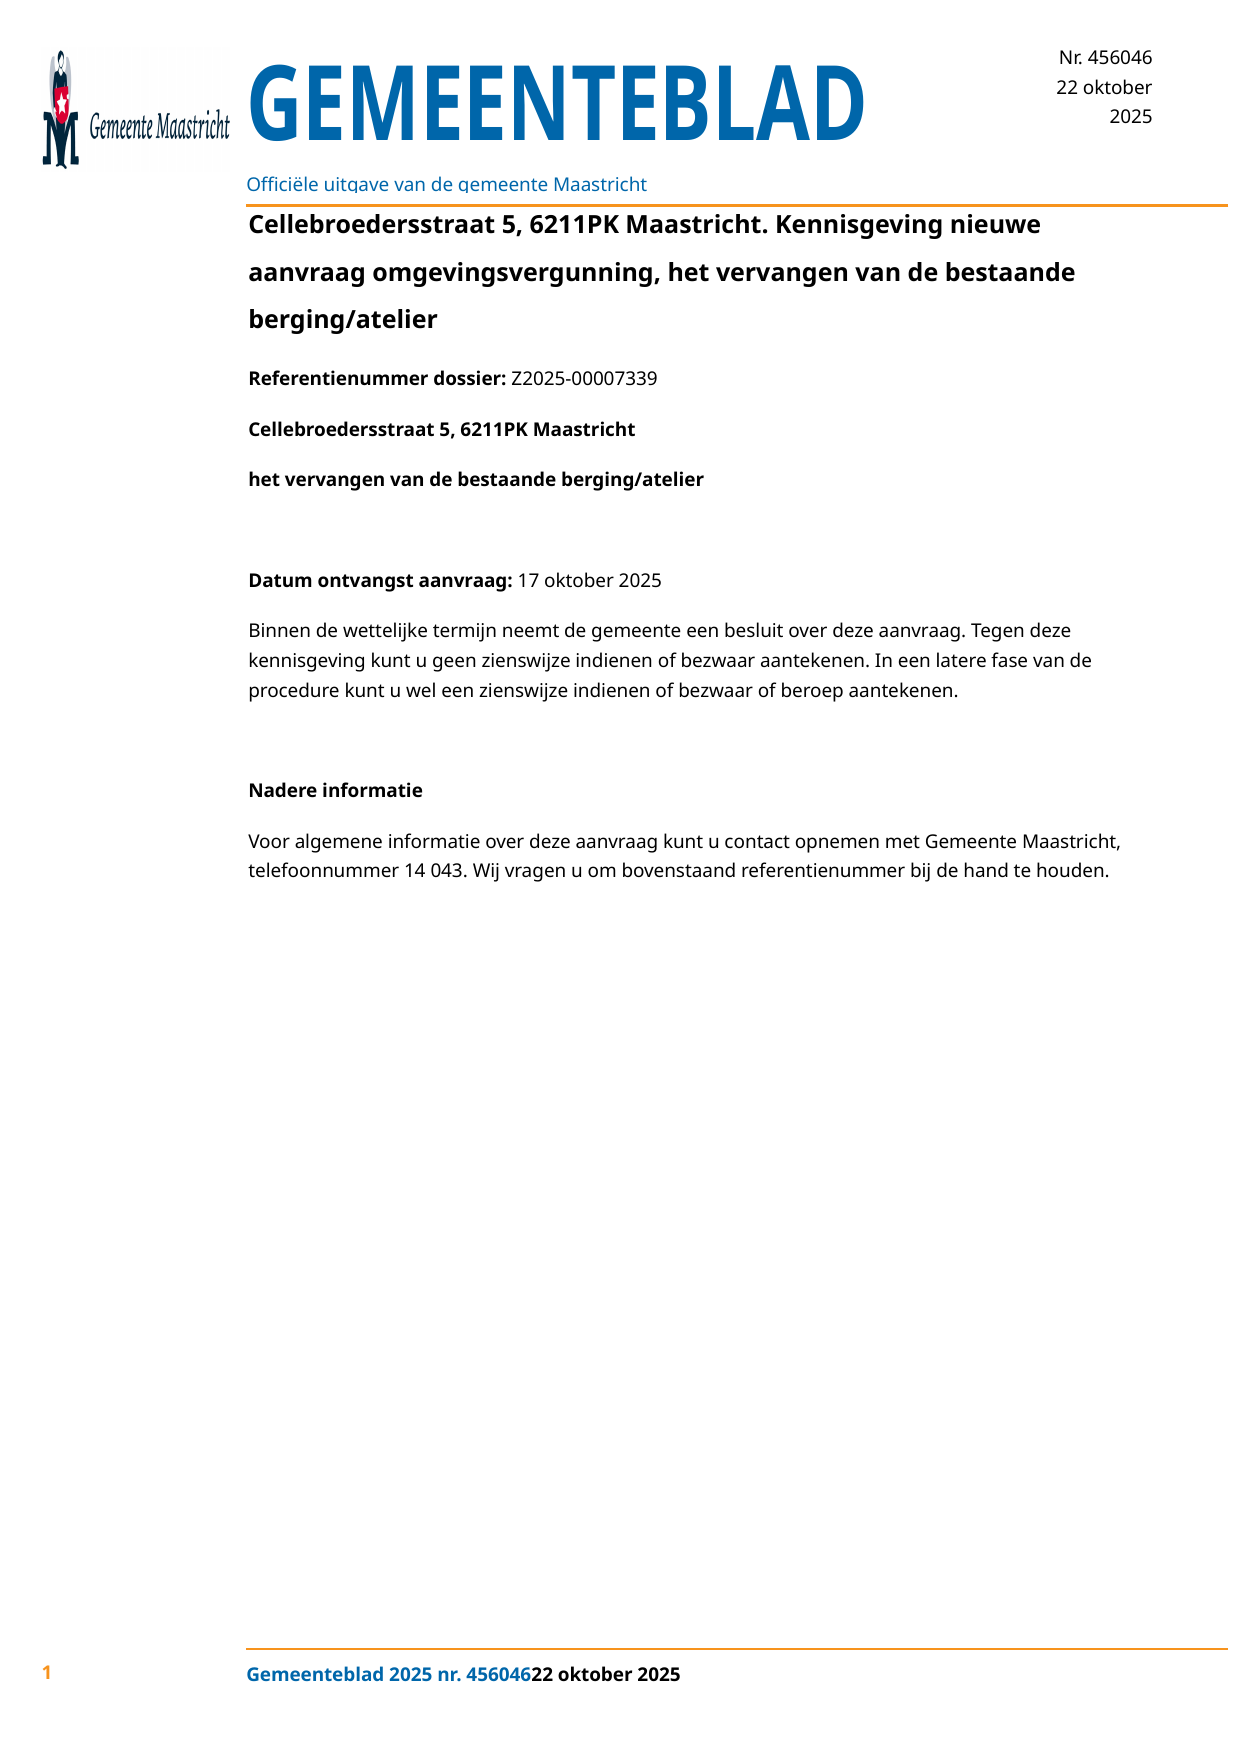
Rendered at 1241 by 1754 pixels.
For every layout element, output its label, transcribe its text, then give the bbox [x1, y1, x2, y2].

text het vervangen van de bestaande berging/atelier [248, 466, 1152, 492]
text Datum ontvangst aanvraag: 17 oktober 2025 [248, 567, 1152, 593]
picture [41, 47, 231, 172]
text Voor algemene informatie over deze aanvraag kunt u contact opnemen met Gemeente Maastricht, telefoonnummer 14 043. Wij vragen u om bovenstaand referentienummer bij de hand te houden. [248, 828, 1152, 883]
text Binnen de wettelijke termijn neemt de gemeente een besluit over deze aanvraag. Tegen deze kennisgeving kunt u geen zienswijze indienen of bezwaar aantekenen. In een latere fase van de procedure kunt u wel een zienswijze indienen of bezwaar of beroep aantekenen. [248, 618, 1152, 702]
text Nadere informatie [248, 778, 1152, 803]
text Referentienummer dossier: Z2025-00007339 [248, 366, 1152, 391]
text Cellebroedersstraat 5, 6211PK Maastricht [248, 416, 1152, 442]
text Cellebroedersstraat 5, 6211PK Maastricht. Kennisgeving nieuwe aanvraag omgevingsvergunning, het vervangen van de bestaande berging/atelier [248, 207, 1152, 336]
